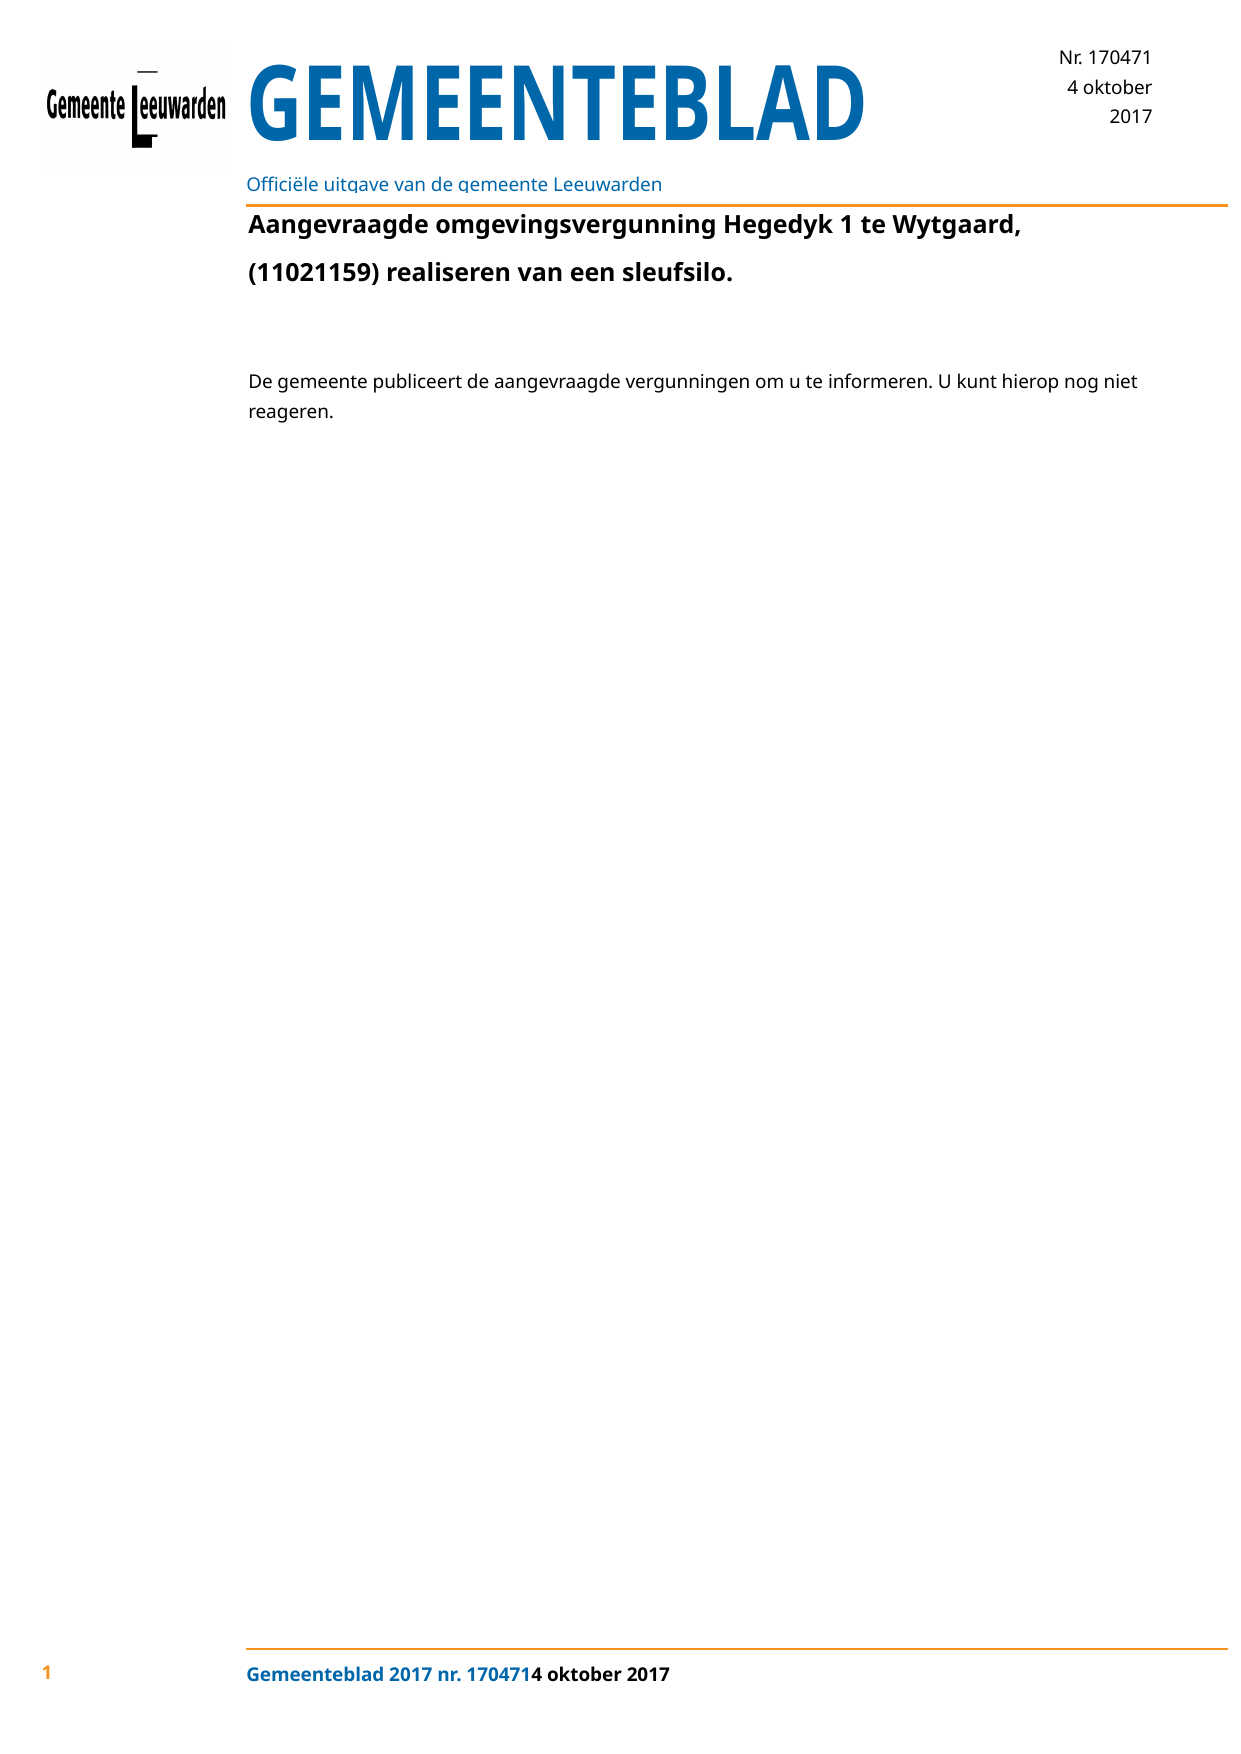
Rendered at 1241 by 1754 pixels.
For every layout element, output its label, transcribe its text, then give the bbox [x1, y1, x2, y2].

text Aangevraagde omgevingsvergunning Hegedyk 1 te Wytgaard, (11021159) realiseren van een sleufsilo. [248, 207, 1152, 288]
text De gemeente publiceert de aangevraagde vergunningen om u te informeren. U kunt hierop nog niet reageren. [248, 368, 1152, 424]
picture [41, 47, 231, 172]
